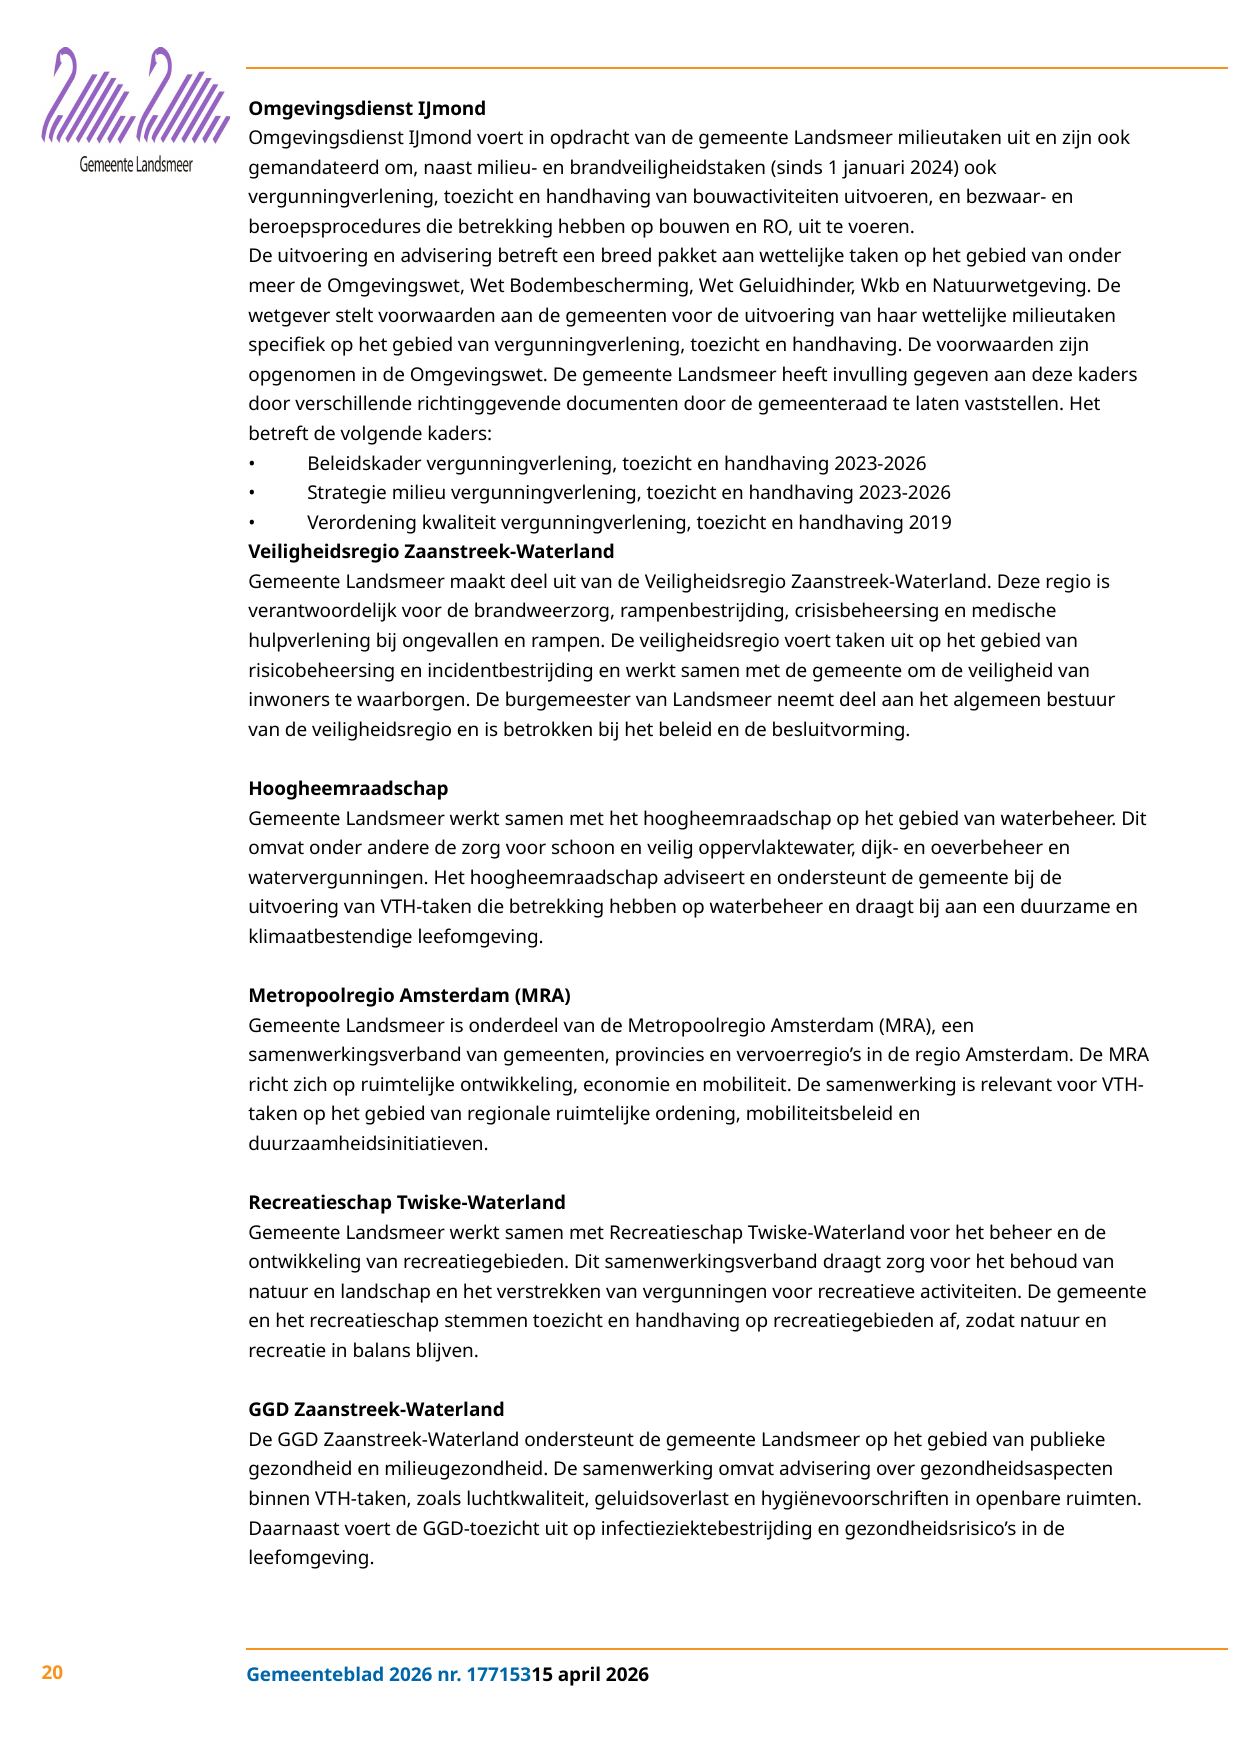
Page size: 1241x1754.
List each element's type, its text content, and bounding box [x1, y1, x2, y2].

list Beleidskader vergunningverlening, toezicht en handhaving 2023-2026 [248, 450, 1152, 476]
text Gemeente Landsmeer maakt deel uit van de Veiligheidsregio Zaanstreek-Waterland. Deze regio is verantwoordelijk voor de brandweerzorg, rampenbestrijding, crisisbeheersing en medische hulpverlening bij ongevallen en rampen. De veiligheidsregio voert taken uit op het gebied van risicobeheersing en incidentbestrijding en werkt samen met de gemeente om de veiligheid van inwoners te waarborgen. De burgemeester van Landsmeer neemt deel aan het algemeen bestuur van de veiligheidsregio en is betrokken bij het beleid en de besluitvorming. [248, 568, 1152, 742]
text Omgevingsdienst IJmond [248, 95, 1152, 121]
list Strategie milieu vergunningverlening, toezicht en handhaving 2023-2026 [248, 479, 1152, 505]
list Verordening kwaliteit vergunningverlening, toezicht en handhaving 2019 [248, 509, 1152, 535]
text Gemeente Landsmeer is onderdeel van de Metropoolregio Amsterdam (MRA), een samenwerkingsverband van gemeenten, provincies en vervoerregio’s in de regio Amsterdam. De MRA richt zich op ruimtelijke ontwikkeling, economie en mobiliteit. De samenwerking is relevant voor VTH-taken op het gebied van regionale ruimtelijke ordening, mobiliteitsbeleid en duurzaamheidsinitiatieven. [248, 1012, 1152, 1156]
text De GGD Zaanstreek-Waterland ondersteunt de gemeente Landsmeer op het gebied van publieke gezondheid en milieugezondheid. De samenwerking omvat advisering over gezondheidsaspecten binnen VTH-taken, zoals luchtkwaliteit, geluidsoverlast en hygiënevoorschriften in openbare ruimten. Daarnaast voert de GGD-toezicht uit op infectieziektebestrijding en gezondheidsrisico’s in de leefomgeving. [248, 1426, 1152, 1570]
picture [41, 47, 231, 172]
text Veiligheidsregio Zaanstreek-Waterland [248, 538, 1152, 564]
text De uitvoering en advisering betreft een breed pakket aan wettelijke taken op het gebied van onder meer de Omgevingswet, Wet Bodembescherming, Wet Geluidhinder, Wkb en Natuurwetgeving. De wetgever stelt voorwaarden aan de gemeenten voor de uitvoering van haar wettelijke milieutaken specifiek op het gebied van vergunningverlening, toezicht en handhaving. De voorwaarden zijn opgenomen in de Omgevingswet. De gemeente Landsmeer heeft invulling gegeven aan deze kaders door verschillende richtinggevende documenten door de gemeenteraad te laten vaststellen. Het betreft de volgende kaders: [248, 243, 1152, 446]
text Gemeente Landsmeer werkt samen met Recreatieschap Twiske-Waterland voor het beheer en de ontwikkeling van recreatiegebieden. Dit samenwerkingsverband draagt zorg voor het behoud van natuur en landschap en het verstrekken van vergunningen voor recreatieve activiteiten. De gemeente en het recreatieschap stemmen toezicht en handhaving op recreatiegebieden af, zodat natuur en recreatie in balans blijven. [248, 1219, 1152, 1363]
text GGD Zaanstreek-Waterland [248, 1396, 1152, 1422]
text Gemeente Landsmeer werkt samen met het hoogheemraadschap op het gebied van waterbeheer. Dit omvat onder andere de zorg voor schoon en veilig oppervlaktewater, dijk- en oeverbeheer en watervergunningen. Het hoogheemraadschap adviseert en ondersteunt de gemeente bij de uitvoering van VTH-taken die betrekking hebben op waterbeheer en draagt bij aan een duurzame en klimaatbestendige leefomgeving. [248, 805, 1152, 949]
text Metropoolregio Amsterdam (MRA) [248, 982, 1152, 1008]
text Recreatieschap Twiske-Waterland [248, 1189, 1152, 1215]
text Omgevingsdienst IJmond voert in opdracht van de gemeente Landsmeer milieutaken uit en zijn ook gemandateerd om, naast milieu- en brandveiligheidstaken (sinds 1 januari 2024) ook vergunningverlening, toezicht en handhaving van bouwactiviteiten uitvoeren, en bezwaar- en beroepsprocedures die betrekking hebben op bouwen en RO, uit te voeren. [248, 124, 1152, 239]
text Hoogheemraadschap [248, 775, 1152, 801]
